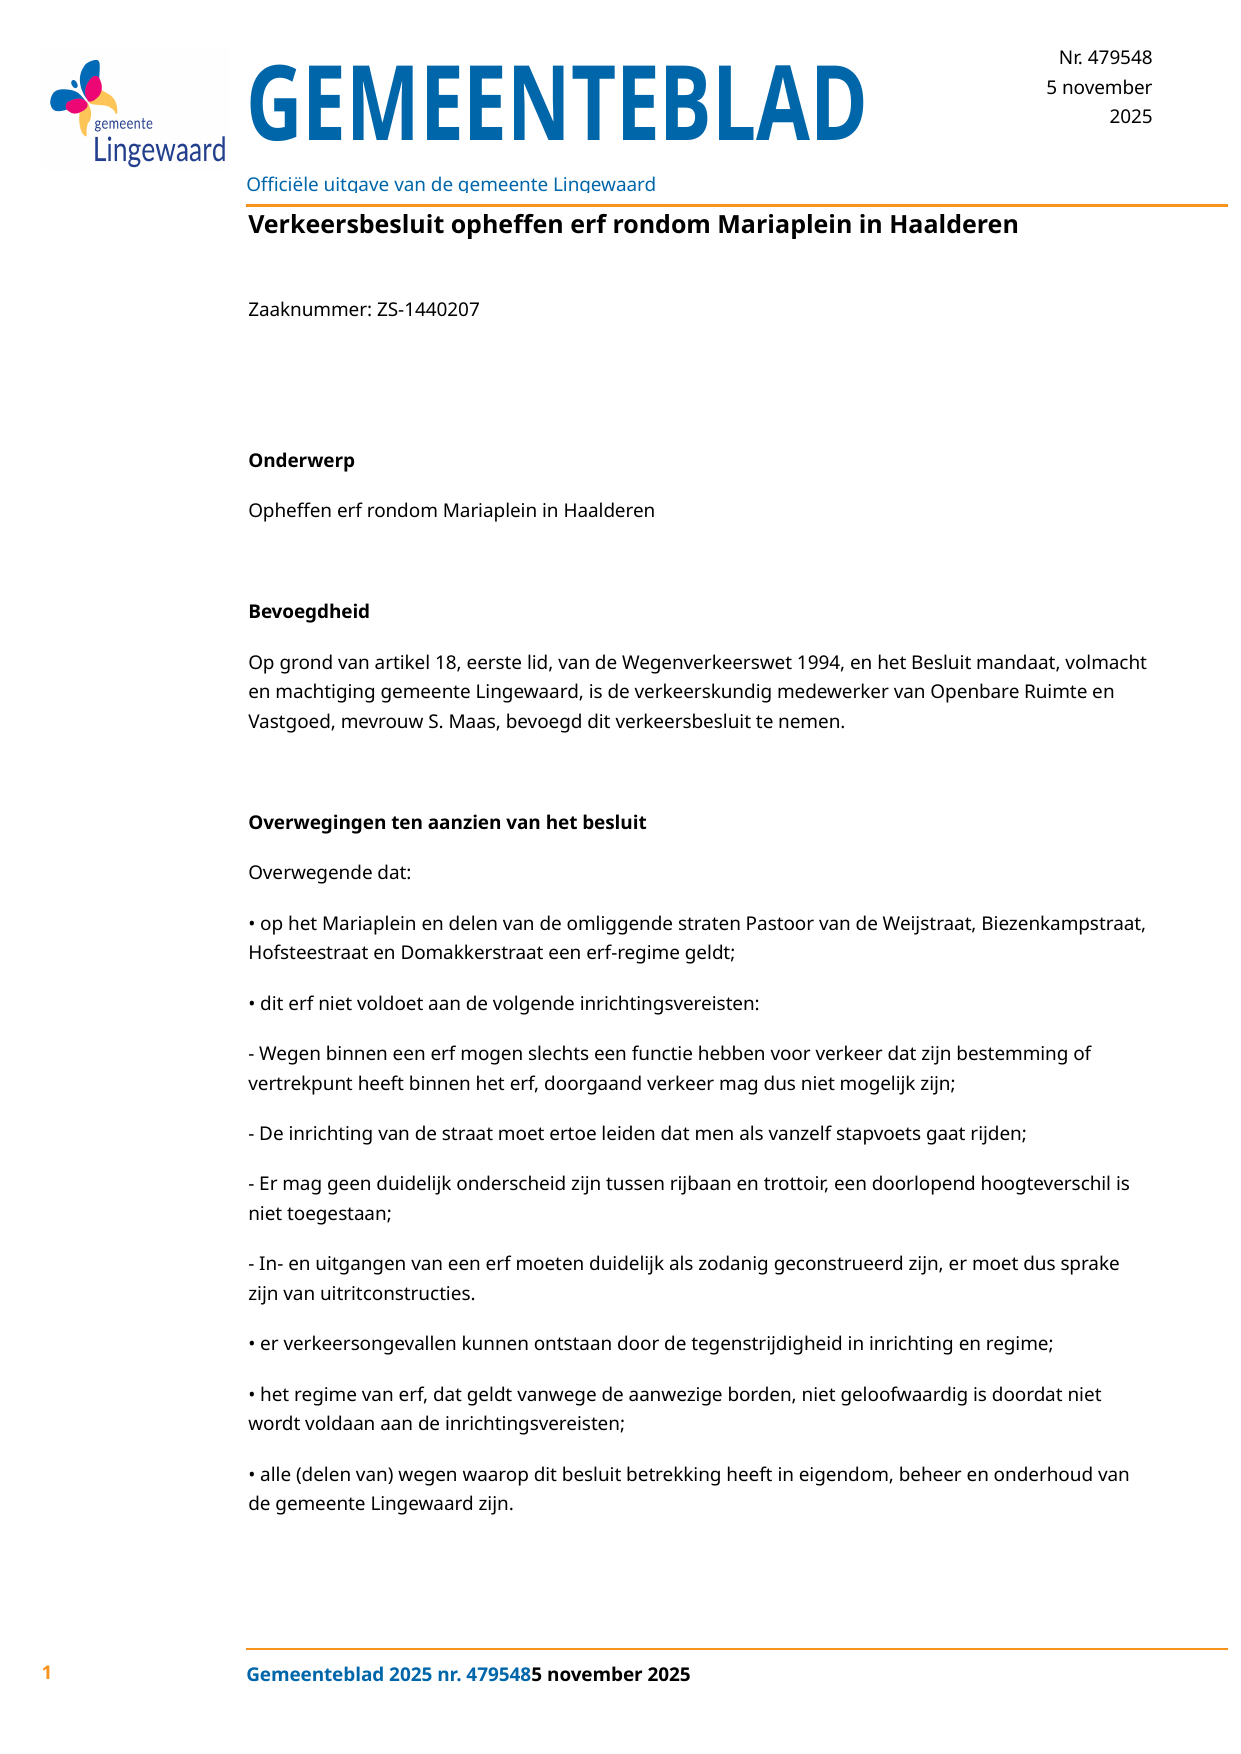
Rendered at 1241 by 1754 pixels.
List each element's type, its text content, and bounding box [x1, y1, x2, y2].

text Onderwerp [248, 447, 1152, 473]
text Verkeersbesluit opheffen erf rondom Mariaplein in Haalderen [248, 207, 1152, 241]
text - In- en uitgangen van een erf moeten duidelijk als zodanig geconstrueerd zijn, er moet dus sprake zijn van uitritconstructies. [248, 1251, 1152, 1306]
text Bevoegdheid [248, 598, 1152, 624]
text • er verkeersongevallen kunnen ontstaan door de tegenstrijdigheid in inrichting en regime; [248, 1331, 1152, 1356]
text • dit erf niet voldoet aan de volgende inrichtingsvereisten: [248, 990, 1152, 1016]
text Op grond van artikel 18, eerste lid, van de Wegenverkeerswet 1994, en het Besluit mandaat, volmacht en machtiging gemeente Lingewaard, is de verkeerskundig medewerker van Openbare Ruimte en Vastgoed, mevrouw S. Maas, bevoegd dit verkeersbesluit te nemen. [248, 649, 1152, 734]
text • alle (delen van) wegen waarop dit besluit betrekking heeft in eigendom, beheer en onderhoud van de gemeente Lingewaard zijn. [248, 1461, 1152, 1516]
text • op het Mariaplein en delen van de omliggende straten Pastoor van de Weijstraat, Biezenkampstraat, Hofsteestraat en Domakkerstraat een erf-regime geldt; [248, 910, 1152, 965]
text Overwegingen ten aanzien van het besluit [248, 809, 1152, 835]
text Overwegende dat: [248, 859, 1152, 885]
picture [41, 47, 231, 172]
text Zaaknummer: ZS-1440207 [248, 296, 1152, 322]
text - Er mag geen duidelijk onderscheid zijn tussen rijbaan en trottoir, een doorlopend hoogteverschil is niet toegestaan; [248, 1171, 1152, 1226]
text - De inrichting van de straat moet ertoe leiden dat men als vanzelf stapvoets gaat rijden; [248, 1120, 1152, 1146]
text • het regime van erf, dat geldt vanwege de aanwezige borden, niet geloofwaardig is doordat niet wordt voldaan aan de inrichtingsvereisten; [248, 1381, 1152, 1436]
text Opheffen erf rondom Mariaplein in Haalderen [248, 498, 1152, 523]
text - Wegen binnen een erf mogen slechts een functie hebben voor verkeer dat zijn bestemming of vertrekpunt heeft binnen het erf, doorgaand verkeer mag dus niet mogelijk zijn; [248, 1040, 1152, 1096]
